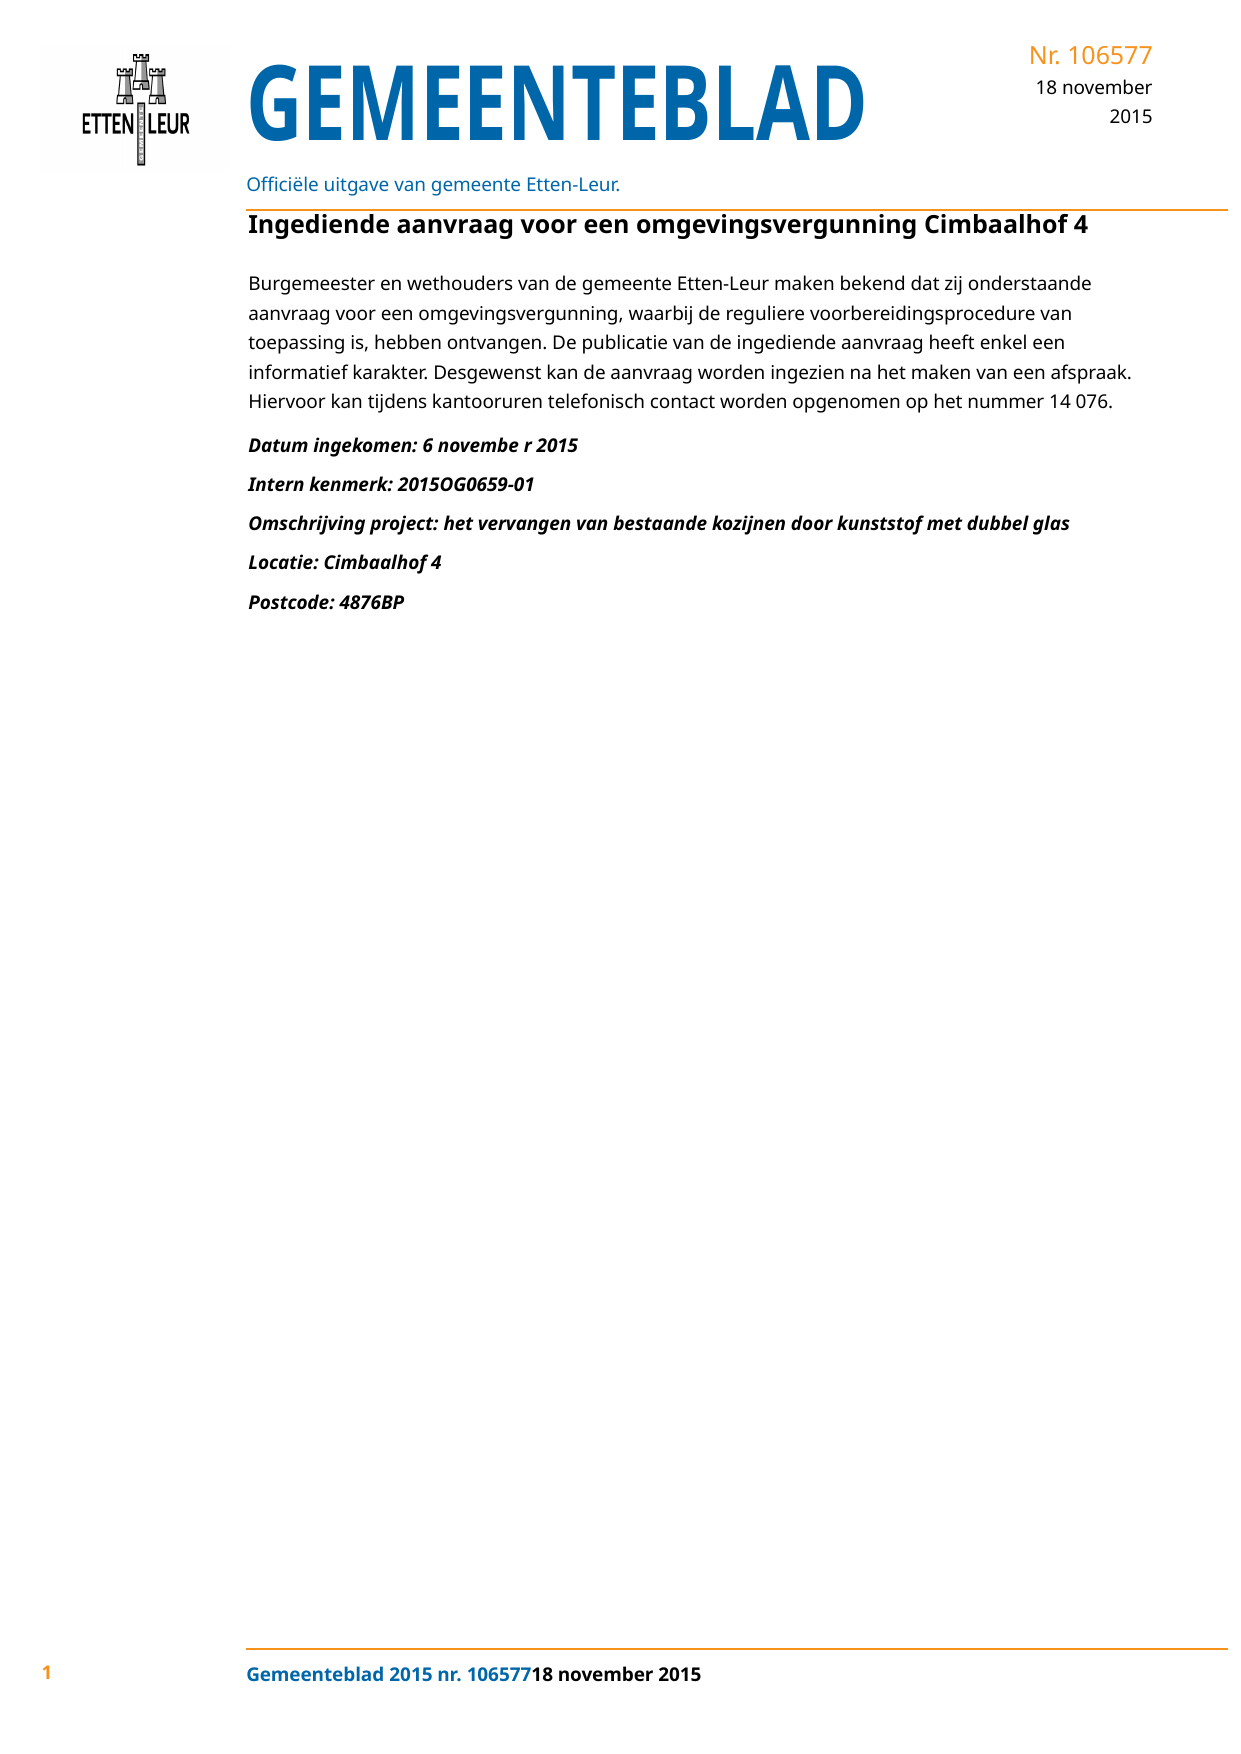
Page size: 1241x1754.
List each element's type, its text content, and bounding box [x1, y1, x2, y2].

text Omschrijving project: het vervangen van bestaande kozijnen door kunststof met dubbel glas [248, 510, 1152, 536]
text Postcode: 4876BP [248, 589, 1152, 614]
text Locatie: Cimbaalhof 4 [248, 549, 1152, 575]
text Datum ingekomen: 6 novembe r 2015 [248, 432, 1152, 457]
text Ingediende aanvraag voor een omgevingsvergunning Cimbaalhof 4 [248, 211, 1152, 241]
picture [41, 47, 231, 172]
text Intern kenmerk: 2015OG0659-01 [248, 471, 1152, 497]
text Burgemeester en wethouders van de gemeente Etten-Leur maken bekend dat zij onderstaande aanvraag voor een omgevingsvergunning, waarbij de reguliere voorbereidingsprocedure van toepassing is, hebben ontvangen. De publicatie van de ingediende aanvraag heeft enkel een informatief karakter. Desgewenst kan de aanvraag worden ingezien na het maken van een afspraak. Hiervoor kan tijdens kantooruren telefonisch contact worden opgenomen op het nummer 14 076. [248, 270, 1152, 414]
